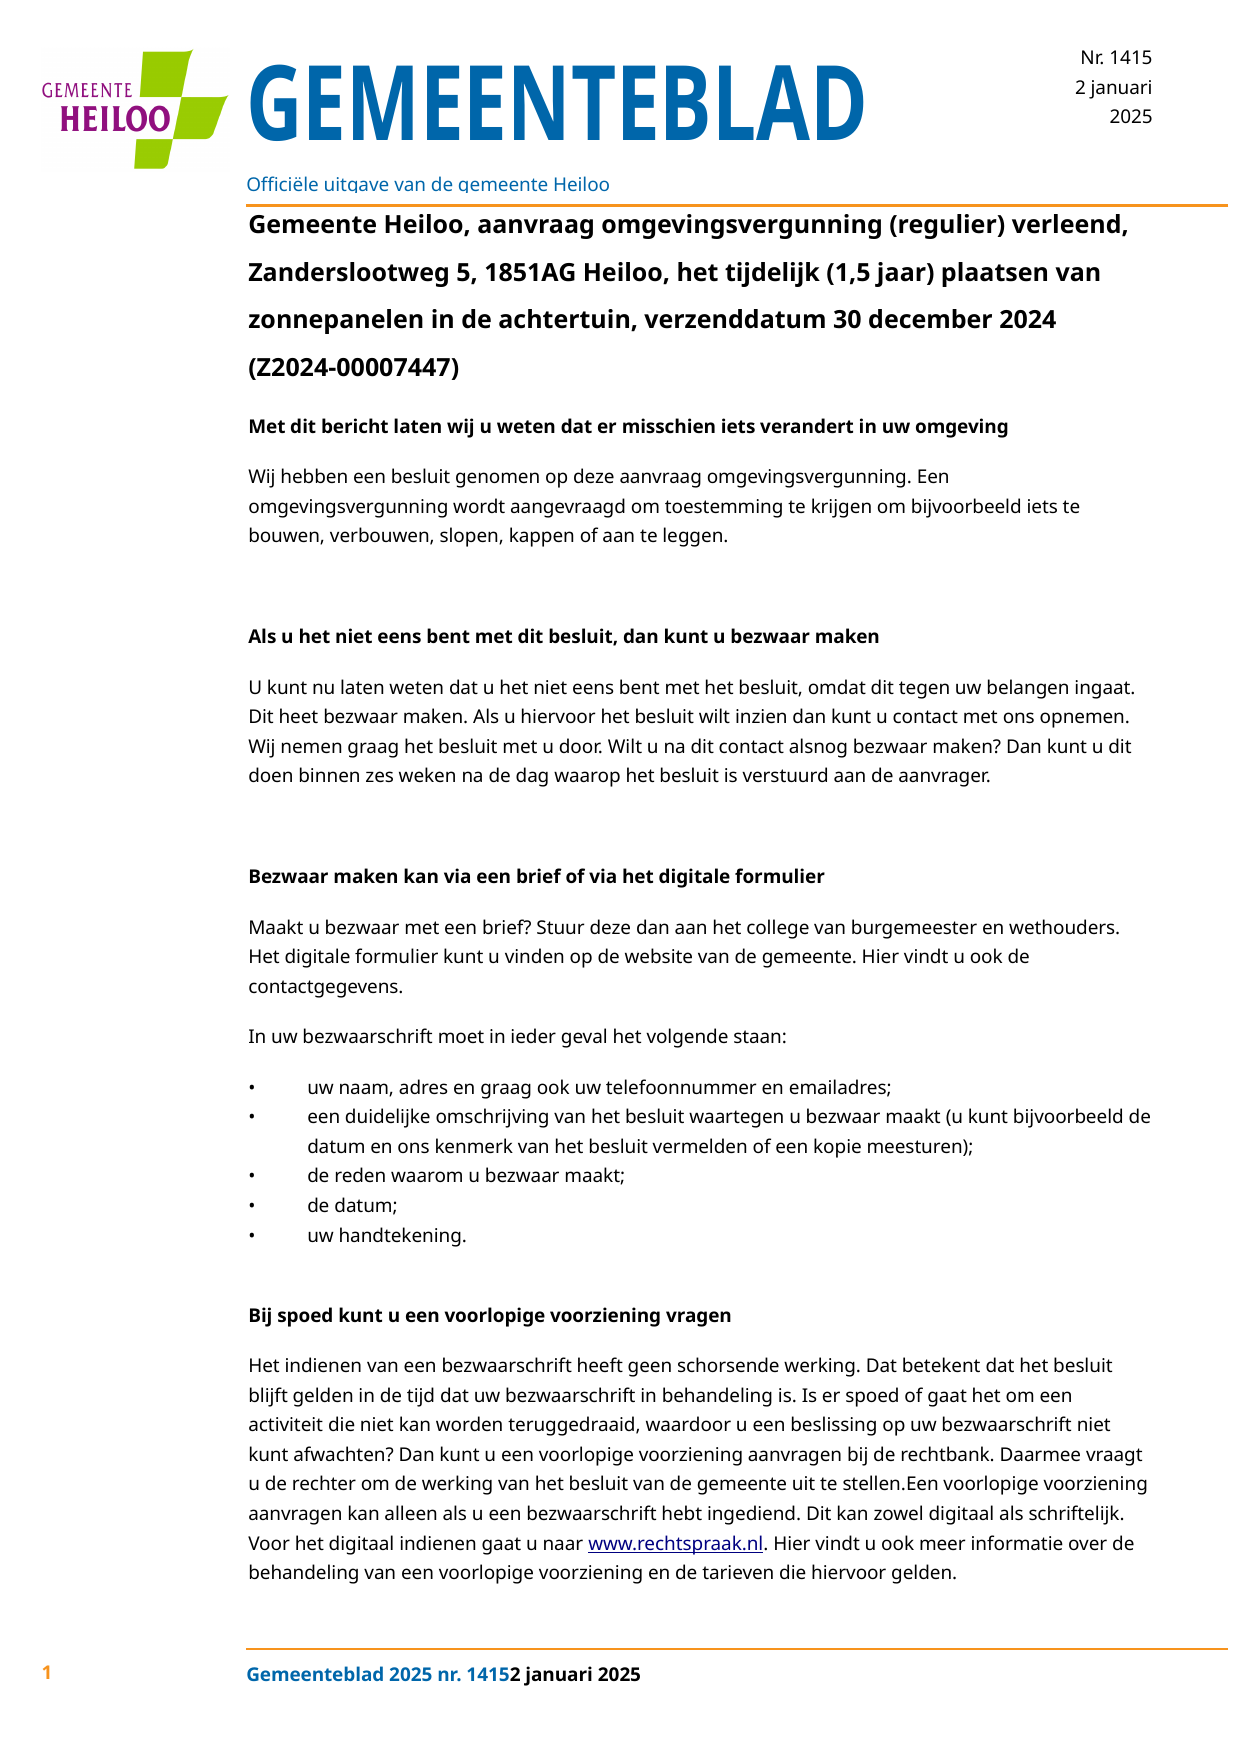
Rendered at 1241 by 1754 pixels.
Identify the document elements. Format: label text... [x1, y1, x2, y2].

text Als u het niet eens bent met dit besluit, dan kunt u bezwaar maken [248, 623, 1152, 649]
list uw naam, adres en graag ook uw telefoonnummer en emailadres; [248, 1074, 1152, 1100]
text Met dit bericht laten wij u weten dat er misschien iets verandert in uw omgeving [248, 413, 1152, 439]
text Gemeente Heiloo, aanvraag omgevingsvergunning (regulier) verleend, Zanderslootweg 5, 1851AG Heiloo, het tijdelijk (1,5 jaar) plaatsen van zonnepanelen in de achtertuin, verzenddatum 30 december 2024 (Z2024-00007447) [248, 207, 1152, 384]
list de reden waarom u bezwaar maakt; [248, 1163, 1152, 1188]
text Bezwaar maken kan via een brief of via het digitale formulier [248, 863, 1152, 889]
text Maakt u bezwaar met een brief? Stuur deze dan aan het college van burgemeester en wethouders. Het digitale formulier kunt u vinden op de website van de gemeente. Hier vindt u ook de contactgegevens. [248, 914, 1152, 999]
text Bij spoed kunt u een voorlopige voorziening vragen [248, 1302, 1152, 1328]
text Wij hebben een besluit genomen op deze aanvraag omgevingsvergunning. Een omgevingsvergunning wordt aangevraagd om toestemming te krijgen om bijvoorbeeld iets te bouwen, verbouwen, slopen, kappen of aan te leggen. [248, 463, 1152, 548]
text U kunt nu laten weten dat u het niet eens bent met het besluit, omdat dit tegen uw belangen ingaat. Dit heet bezwaar maken. Als u hiervoor het besluit wilt inzien dan kunt u contact met ons opnemen. Wij nemen graag het besluit met u door. Wilt u na dit contact alsnog bezwaar maken? Dan kunt u dit doen binnen zes weken na de dag waarop het besluit is verstuurd aan de aanvrager. [248, 674, 1152, 788]
picture [41, 47, 231, 172]
list een duidelijke omschrijving van het besluit waartegen u bezwaar maakt (u kunt bijvoorbeeld de datum en ons kenmerk van het besluit vermelden of een kopie meesturen); [248, 1103, 1152, 1159]
text In uw bezwaarschrift moet in ieder geval het volgende staan: [248, 1023, 1152, 1049]
list de datum; [248, 1192, 1152, 1218]
list uw handtekening. [248, 1222, 1152, 1248]
text Het indienen van een bezwaarschrift heeft geen schorsende werking. Dat betekent dat het besluit blijft gelden in de tijd dat uw bezwaarschrift in behandeling is. Is er spoed of gaat het om een activiteit die niet kan worden teruggedraaid, waardoor u een beslissing op uw bezwaarschrift niet kunt afwachten? Dan kunt u een voorlopige voorziening aanvragen bij de rechtbank. Daarmee vraagt u de rechter om de werking van het besluit van de gemeente uit te stellen.Een voorlopige voorziening aanvragen kan alleen als u een bezwaarschrift hebt ingediend. Dit kan zowel digitaal als schriftelijk. Voor het digitaal indienen gaat u naar www.rechtspraak.nl. Hier vindt u ook meer informatie over de behandeling van een voorlopige voorziening en de tarieven die hiervoor gelden. [248, 1352, 1152, 1585]
